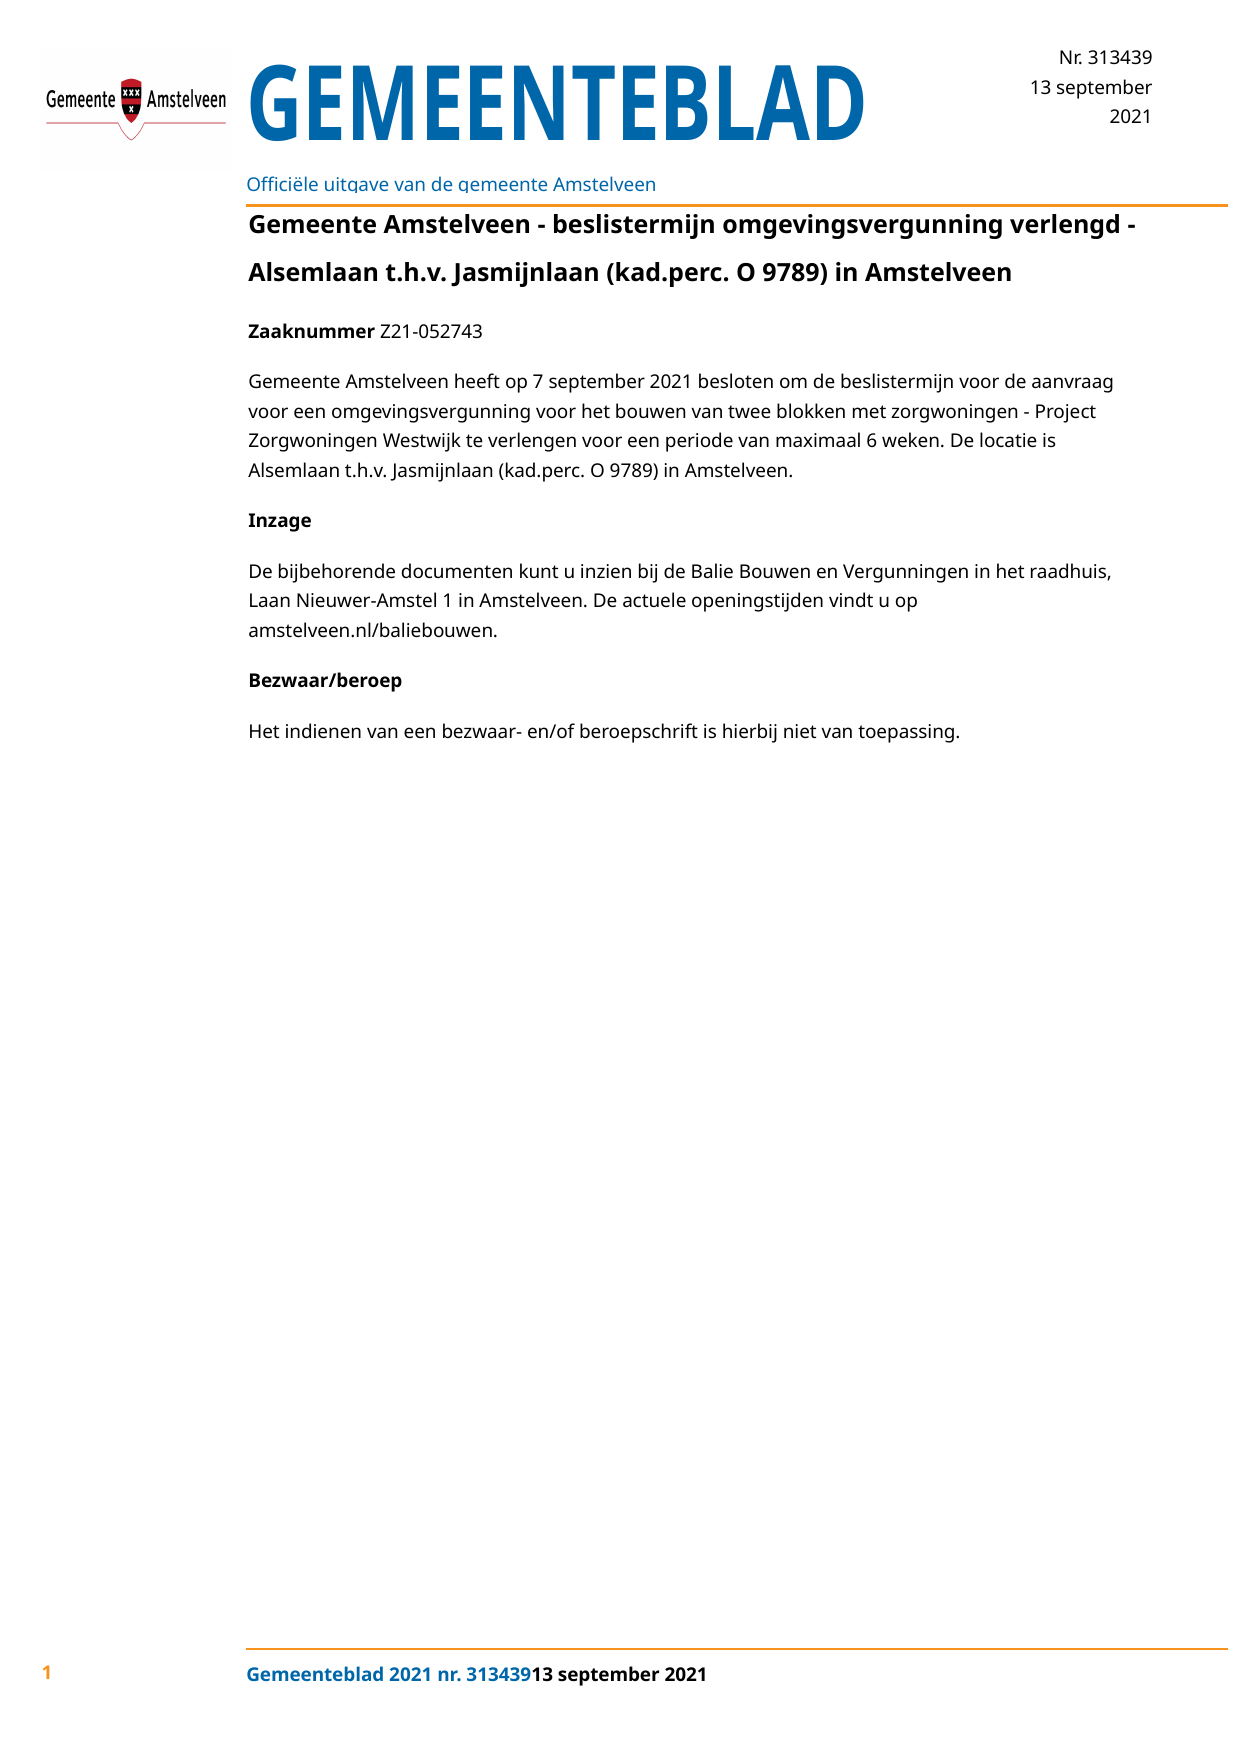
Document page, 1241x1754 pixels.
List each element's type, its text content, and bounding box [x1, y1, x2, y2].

text Bezwaar/beroep [248, 667, 1152, 693]
text Het indienen van een bezwaar- en/of beroepschrift is hierbij niet van toepassing. [248, 718, 1152, 744]
text De bijbehorende documenten kunt u inzien bij de Balie Bouwen en Vergunningen in het raadhuis, Laan Nieuwer-Amstel 1 in Amstelveen. De actuele openingstijden vindt u op amstelveen.nl/baliebouwen. [248, 558, 1152, 643]
text Zaaknummer Z21-052743 [248, 318, 1152, 344]
picture [41, 47, 231, 172]
text Inzage [248, 507, 1152, 533]
text Gemeente Amstelveen heeft op 7 september 2021 besloten om de beslistermijn voor de aanvraag voor een omgevingsvergunning voor het bouwen van twee blokken met zorgwoningen - Project Zorgwoningen Westwijk te verlengen voor een periode van maximaal 6 weken. De locatie is Alsemlaan t.h.v. Jasmijnlaan (kad.perc. O 9789) in Amstelveen. [248, 368, 1152, 483]
text Gemeente Amstelveen - beslistermijn omgevingsvergunning verlengd - Alsemlaan t.h.v. Jasmijnlaan (kad.perc. O 9789) in Amstelveen [248, 207, 1152, 288]
